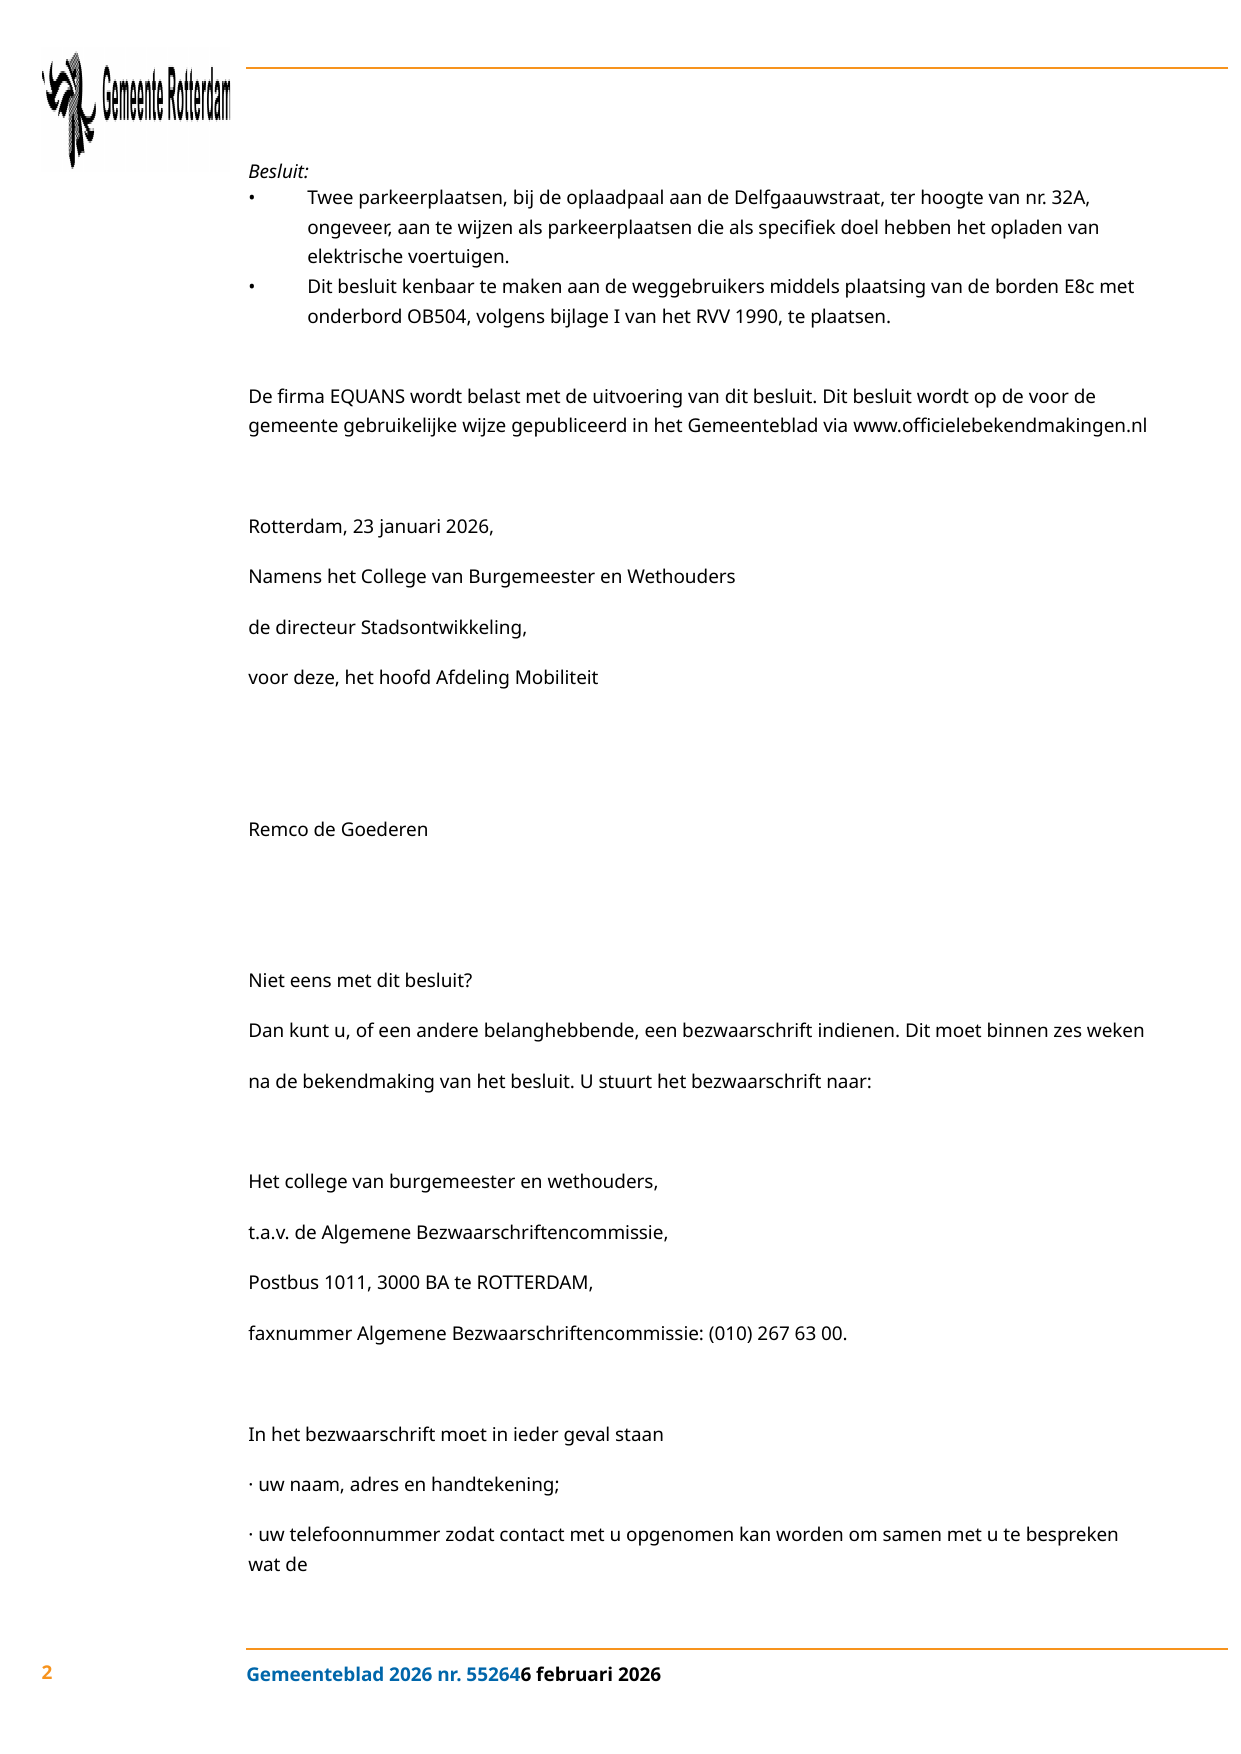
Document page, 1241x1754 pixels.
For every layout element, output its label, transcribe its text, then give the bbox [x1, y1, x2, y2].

text Besluit: [248, 159, 1152, 184]
text Remco de Goederen [248, 816, 1152, 841]
text na de bekendmaking van het besluit. U stuurt het bezwaarschrift naar: [248, 1068, 1152, 1093]
text Rotterdam, 23 januari 2026, [248, 513, 1152, 539]
text De firma EQUANS wordt belast met de uitvoering van dit besluit. Dit besluit wordt op de voor de gemeente gebruikelijke wijze gepubliceerd in het Gemeenteblad via www.officielebekendmakingen.nl [248, 383, 1152, 438]
list Twee parkeerplaatsen, bij de oplaadpaal aan de Delfgaauwstraat, ter hoogte van nr. 32A, ongeveer, aan te wijzen als parkeerplaatsen die als specifiek doel hebben het opladen van elektrische voertuigen. [248, 184, 1152, 269]
text t.a.v. de Algemene Bezwaarschriftencommissie, [248, 1219, 1152, 1245]
text Het college van burgemeester en wethouders, [248, 1169, 1152, 1194]
text de directeur Stadsontwikkeling, [248, 614, 1152, 640]
text Namens het College van Burgemeester en Wethouders [248, 564, 1152, 589]
text voor deze, het hoofd Afdeling Mobiliteit [248, 664, 1152, 690]
text Niet eens met dit besluit? [248, 967, 1152, 993]
list Dit besluit kenbaar te maken aan de weggebruikers middels plaatsing van de borden E8c met onderbord OB504, volgens bijlage I van het RVV 1990, te plaatsen. [248, 273, 1152, 328]
picture [41, 47, 231, 172]
text Postbus 1011, 3000 BA te ROTTERDAM, [248, 1269, 1152, 1295]
text · uw naam, adres en handtekening; [248, 1471, 1152, 1497]
text · uw telefoonnummer zodat contact met u opgenomen kan worden om samen met u te bespreken wat de [248, 1522, 1152, 1577]
text faxnummer Algemene Bezwaarschriftencommissie: (010) 267 63 00. [248, 1320, 1152, 1346]
text Dan kunt u, of een andere belanghebbende, een bezwaarschrift indienen. Dit moet binnen zes weken [248, 1017, 1152, 1043]
text In het bezwaarschrift moet in ieder geval staan [248, 1421, 1152, 1446]
